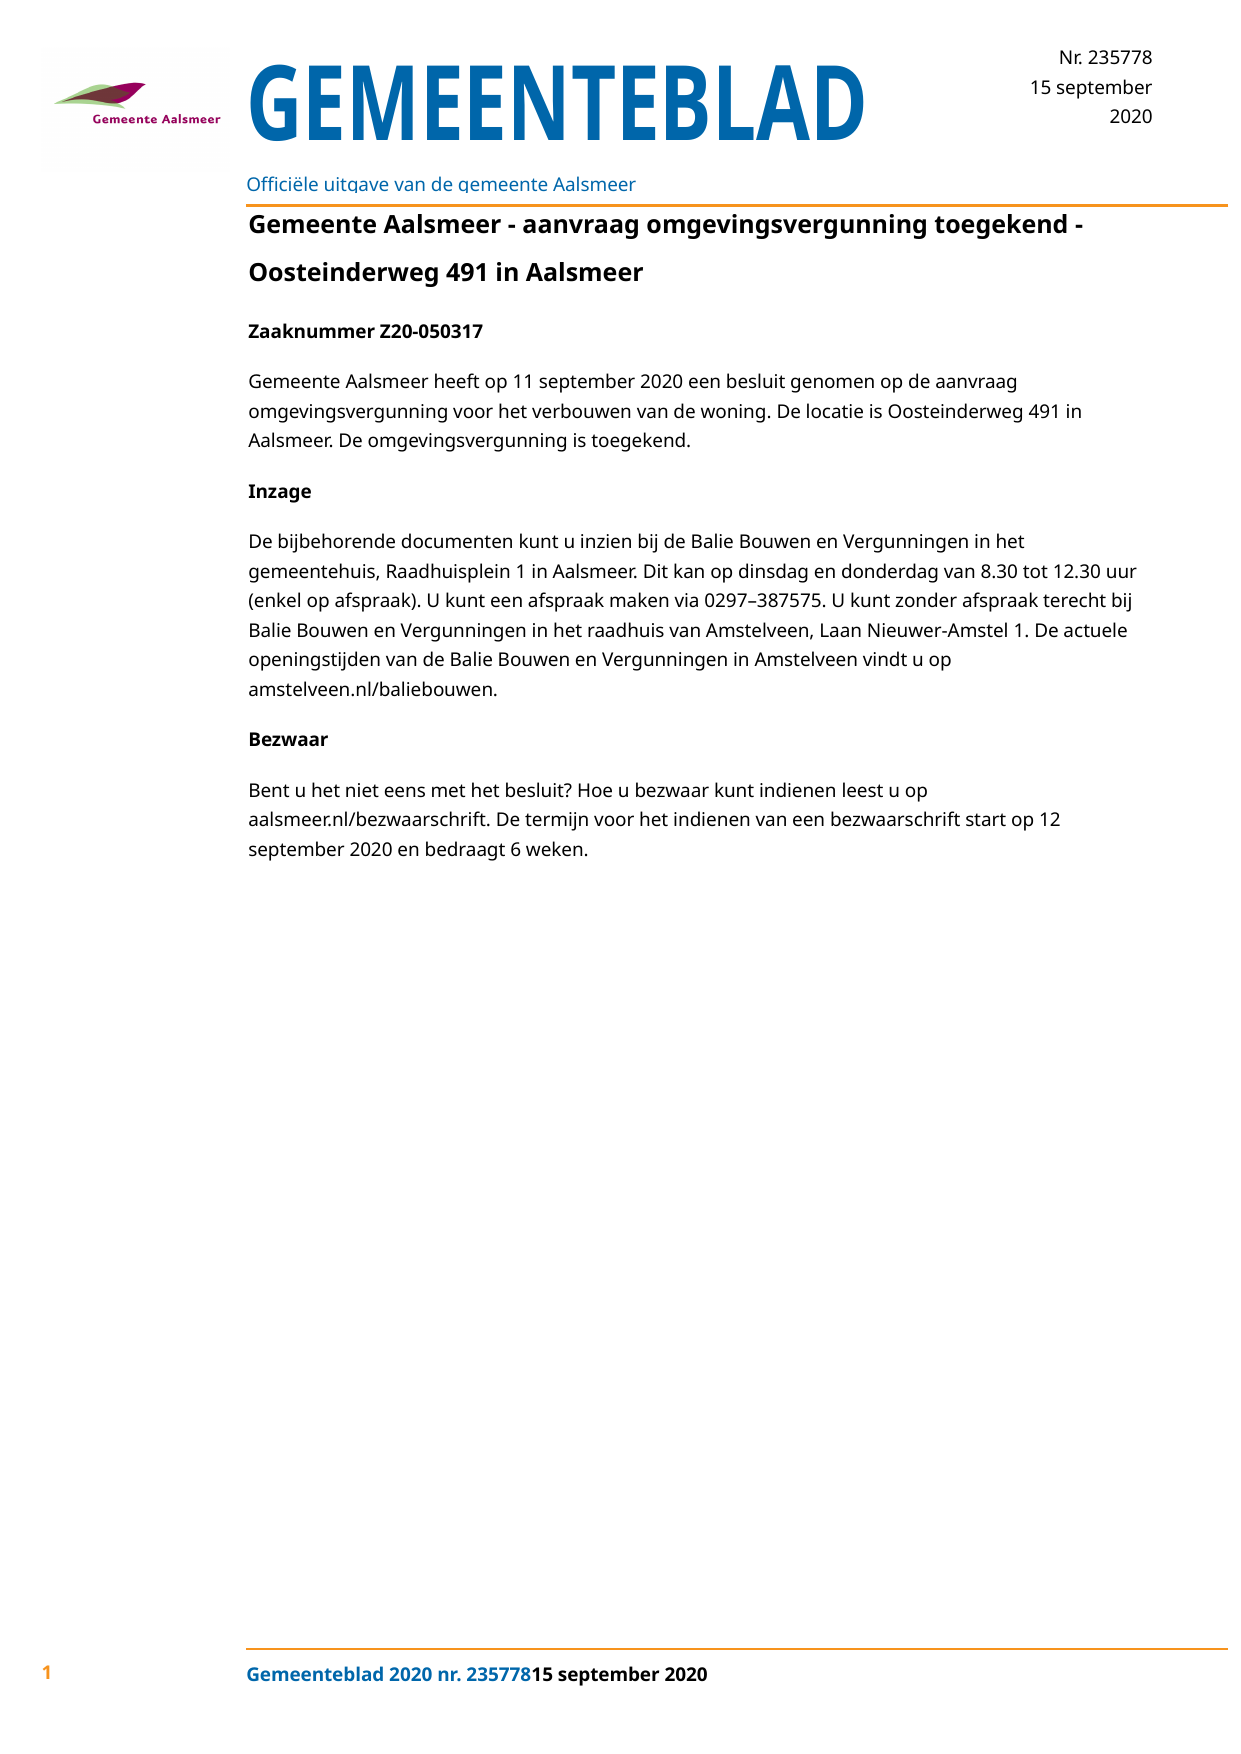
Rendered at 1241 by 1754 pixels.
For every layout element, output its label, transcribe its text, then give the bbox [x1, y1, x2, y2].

text Inzage [248, 478, 1152, 504]
text De bijbehorende documenten kunt u inzien bij de Balie Bouwen en Vergunningen in het gemeentehuis, Raadhuisplein 1 in Aalsmeer. Dit kan op dinsdag en donderdag van 8.30 tot 12.30 uur (enkel op afspraak). U kunt een afspraak maken via 0297–387575. U kunt zonder afspraak terecht bij Balie Bouwen en Vergunningen in het raadhuis van Amstelveen, Laan Nieuwer-Amstel 1. De actuele openingstijden van de Balie Bouwen en Vergunningen in Amstelveen vindt u op amstelveen.nl/baliebouwen. [248, 528, 1152, 702]
picture [41, 47, 231, 172]
text Bent u het niet eens met het besluit? Hoe u bezwaar kunt indienen leest u op aalsmeer.nl/bezwaarschrift. De termijn voor het indienen van een bezwaarschrift start op 12 september 2020 en bedraagt 6 weken. [248, 777, 1152, 862]
text Gemeente Aalsmeer - aanvraag omgevingsvergunning toegekend - Oosteinderweg 491 in Aalsmeer [248, 207, 1152, 288]
text Gemeente Aalsmeer heeft op 11 september 2020 een besluit genomen op de aanvraag omgevingsvergunning voor het verbouwen van de woning. De locatie is Oosteinderweg 491 in Aalsmeer. De omgevingsvergunning is toegekend. [248, 368, 1152, 453]
text Bezwaar [248, 727, 1152, 752]
text Zaaknummer Z20-050317 [248, 318, 1152, 344]
